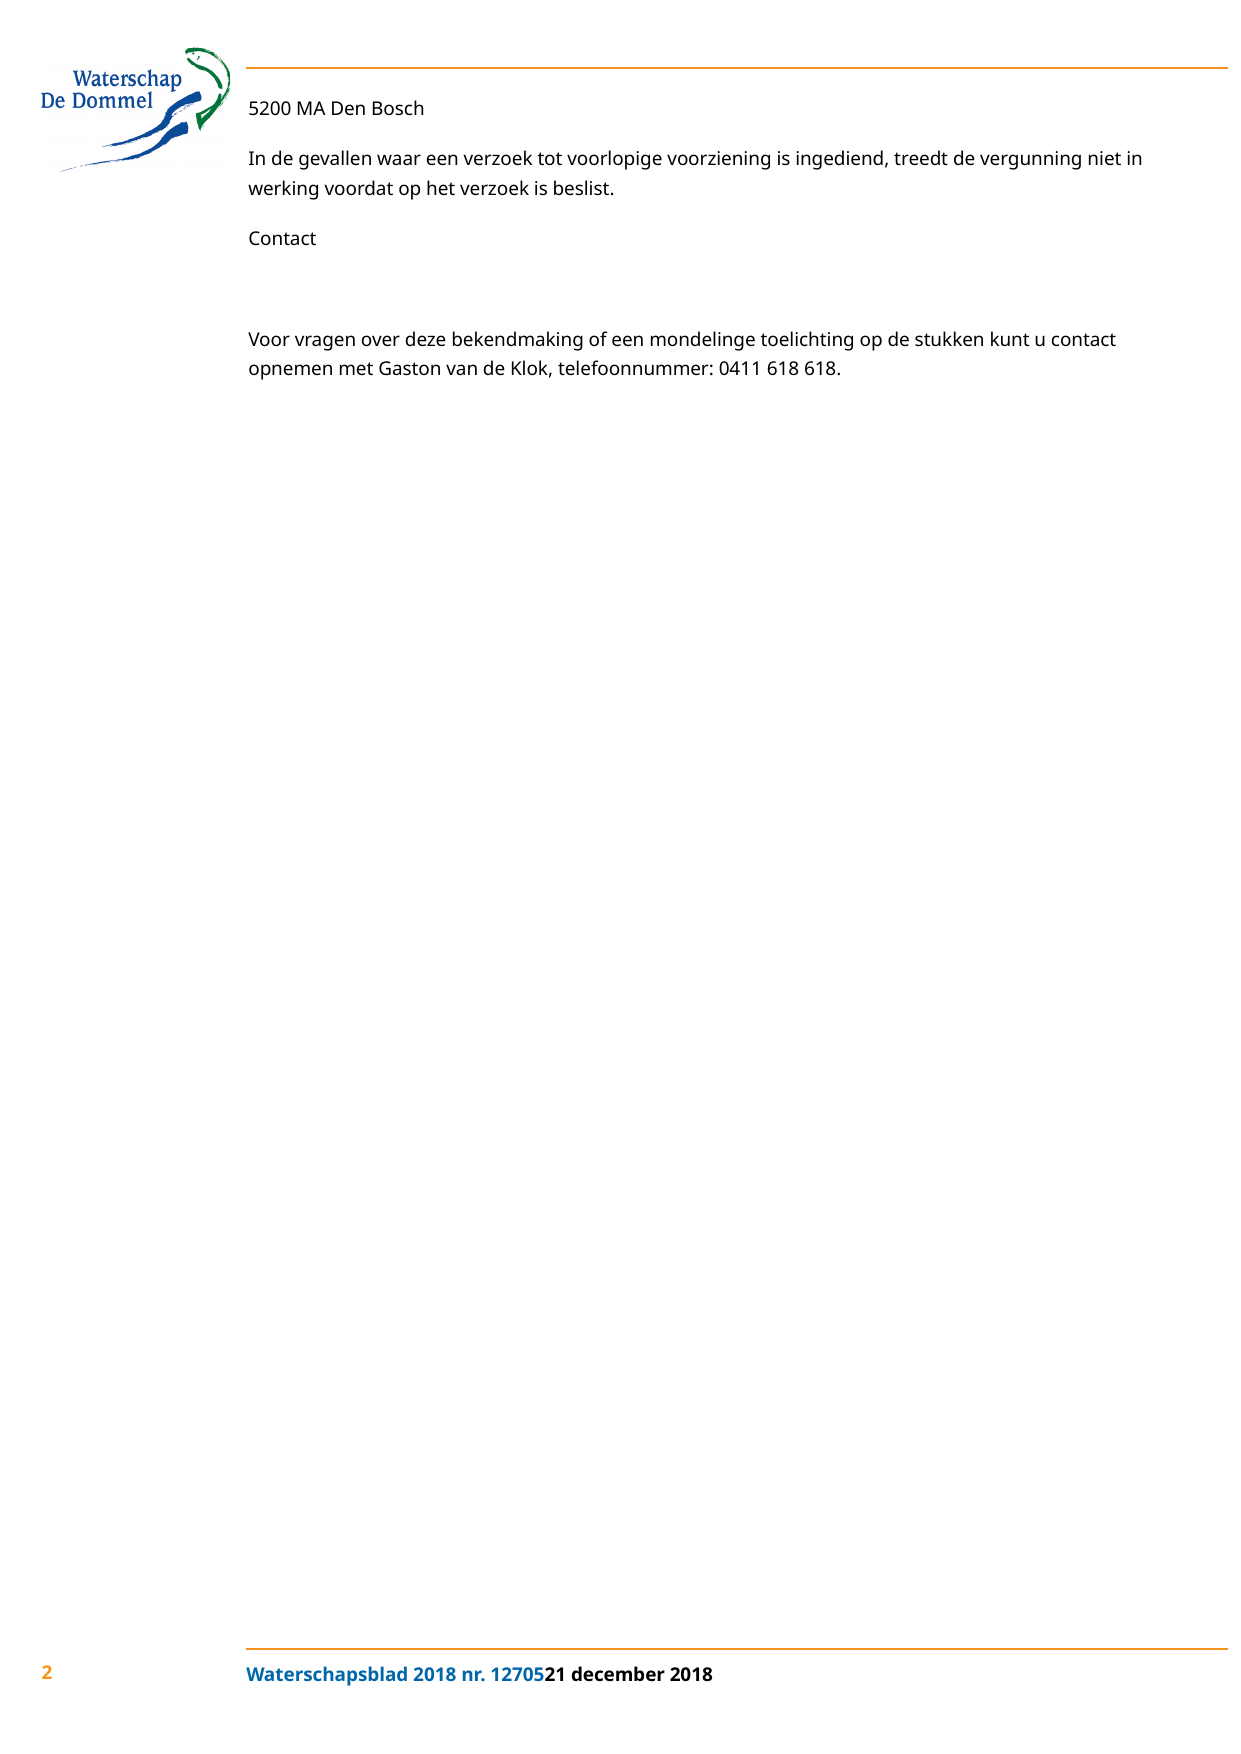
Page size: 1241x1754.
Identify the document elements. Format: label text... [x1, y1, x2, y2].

text Contact [248, 225, 1152, 251]
text Voor vragen over deze bekendmaking of een mondelinge toelichting op de stukken kunt u contact opnemen met Gaston van de Klok, telefoonnummer: 0411 618 618. [248, 326, 1152, 381]
picture [41, 47, 231, 172]
text In de gevallen waar een verzoek tot voorlopige voorziening is ingediend, treedt de vergunning niet in werking voordat op het verzoek is beslist. [248, 145, 1152, 201]
text 5200 MA Den Bosch [248, 95, 1152, 121]
